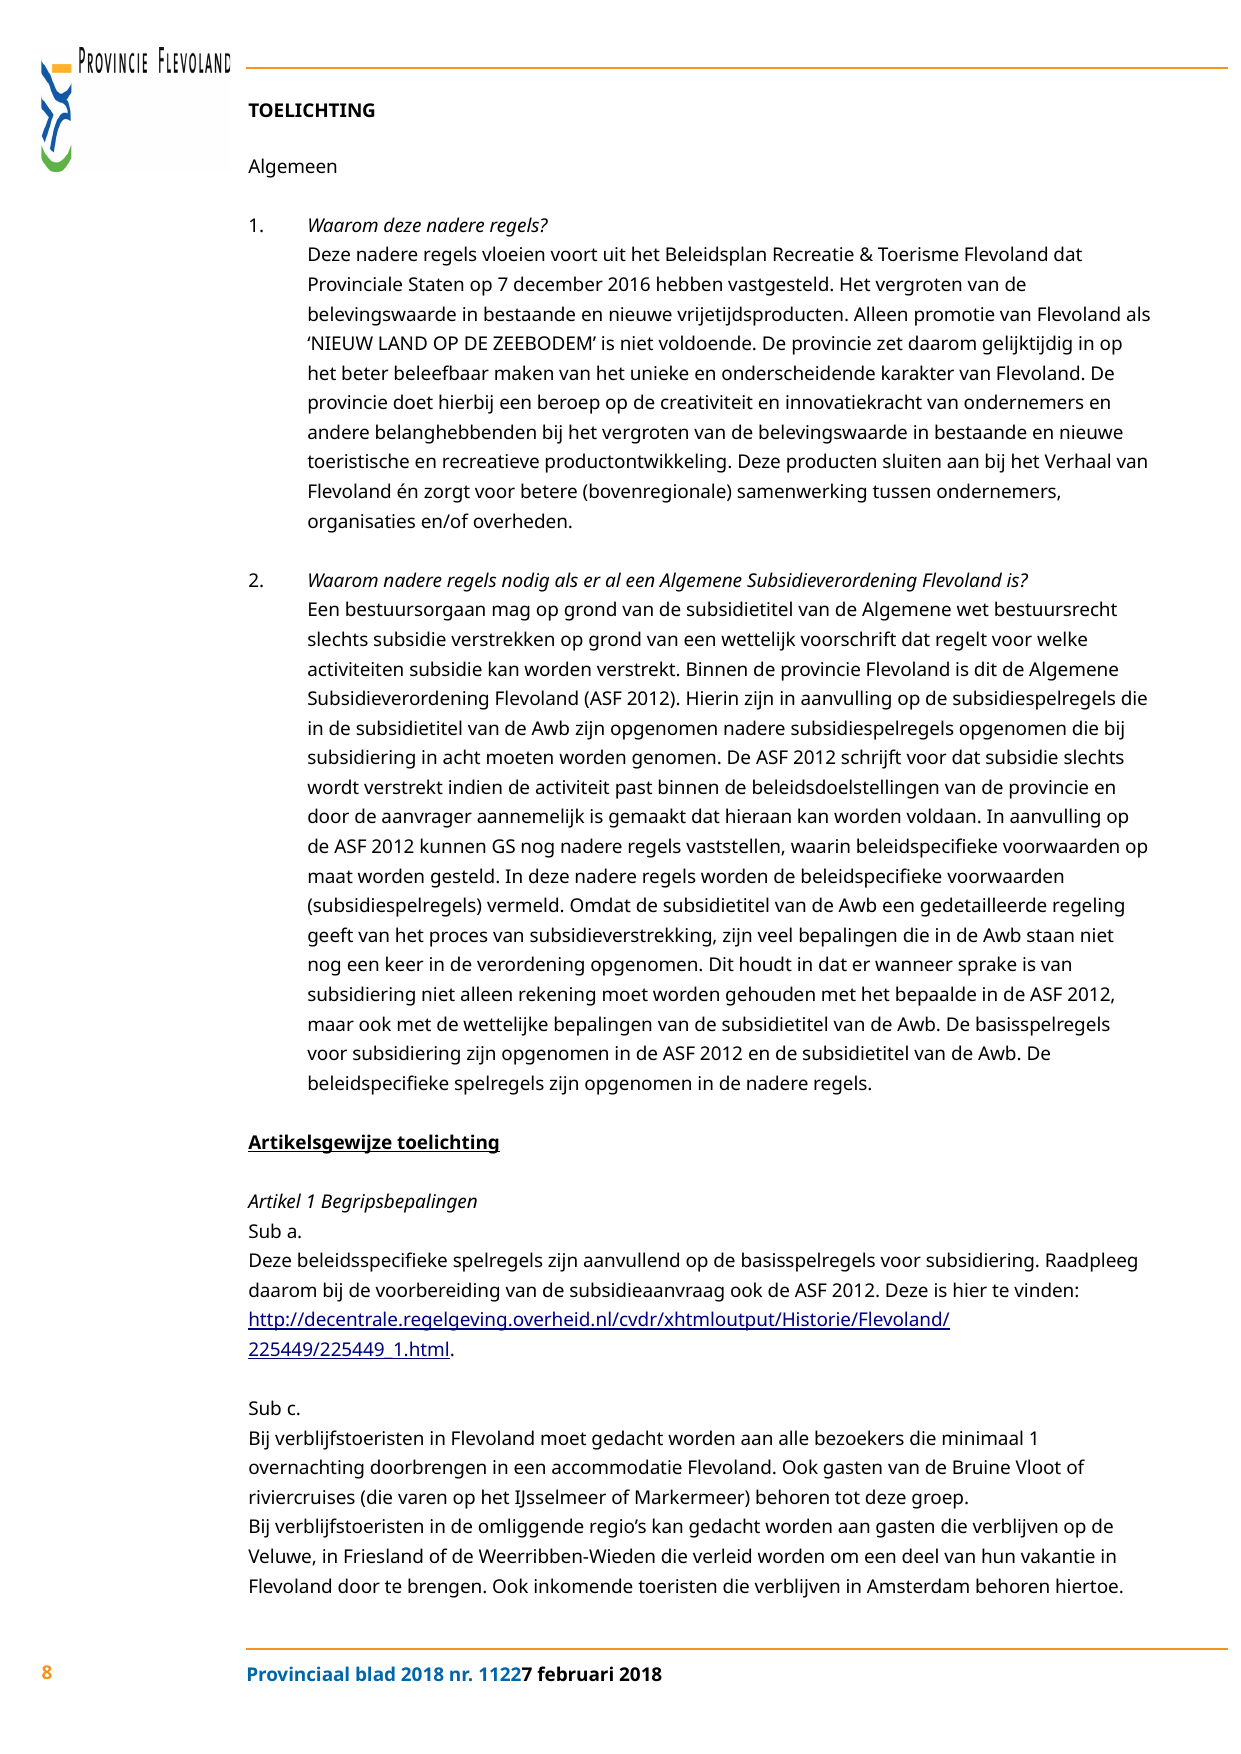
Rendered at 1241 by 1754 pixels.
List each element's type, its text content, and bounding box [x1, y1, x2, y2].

list Waarom nadere regels nodig als er al een Algemene Subsidieverordening Flevoland is? [248, 567, 1152, 593]
text Artikelsgewijze toelichting [248, 1129, 1152, 1155]
text Bij verblijfstoeristen in Flevoland moet gedacht worden aan alle bezoekers die minimaal 1 overnachting doorbrengen in een accommodatie Flevoland. Ook gasten van de Bruine Vloot of riviercruises (die varen op het IJsselmeer of Markermeer) behoren tot deze groep. [248, 1425, 1152, 1510]
text Artikel 1 Begripsbepalingen [248, 1188, 1152, 1214]
text Algemeen [248, 153, 1152, 179]
text Bij verblijfstoeristen in de omliggende regio’s kan gedacht worden aan gasten die verblijven op de Veluwe, in Friesland of de Weerribben-Wieden die verleid worden om een deel van hun vakantie in Flevoland door te brengen. Ook inkomende toeristen die verblijven in Amsterdam behoren hiertoe. [248, 1514, 1152, 1599]
list Een bestuursorgaan mag op grond van de subsidietitel van de Algemene wet bestuursrecht slechts subsidie verstrekken op grond van een wettelijk voorschrift dat regelt voor welke activiteiten subsidie kan worden verstrekt. Binnen de provincie Flevoland is dit de Algemene Subsidieverordening Flevoland (ASF 2012). Hierin zijn in aanvulling op de subsidiespelregels die in de subsidietitel van de Awb zijn opgenomen nadere subsidiespelregels opgenomen die bij subsidiering in acht moeten worden genomen. De ASF 2012 schrijft voor dat subsidie slechts wordt verstrekt indien de activiteit past binnen de beleidsdoelstellingen van de provincie en door de aanvrager aannemelijk is gemaakt dat hieraan kan worden voldaan. In aanvulling op de ASF 2012 kunnen GS nog nadere regels vaststellen, waarin beleidspecifieke voorwaarden op maat worden gesteld. In deze nadere regels worden de beleidspecifieke voorwaarden (subsidiespelregels) vermeld. Omdat de subsidietitel van de Awb een gedetailleerde regeling geeft van het proces van subsidieverstrekking, zijn veel bepalingen die in de Awb staan niet nog een keer in de verordening opgenomen. Dit houdt in dat er wanneer sprake is van subsidiering niet alleen rekening moet worden gehouden met het bepaalde in de ASF 2012, maar ook met de wettelijke bepalingen van de subsidietitel van de Awb. De basisspelregels voor subsidiering zijn opgenomen in de ASF 2012 en de subsidietitel van de Awb. De beleidspecifieke spelregels zijn opgenomen in de nadere regels. [248, 597, 1152, 1096]
text TOELICHTING [248, 95, 1152, 123]
text Deze beleidsspecifieke spelregels zijn aanvullend op de basisspelregels voor subsidiering. Raadpleeg daarom bij de voorbereiding van de subsidieaanvraag ook de ASF 2012. Deze is hier te vinden: http://decentrale.regelgeving.overheid.nl/cvdr/xhtmloutput/Historie/Flevoland/225449/225449_1.html. [248, 1247, 1152, 1362]
text Sub a. [248, 1218, 1152, 1244]
list Waarom deze nadere regels? [248, 212, 1152, 238]
list Deze nadere regels vloeien voort uit het Beleidsplan Recreatie & Toerisme Flevoland dat Provinciale Staten op 7 december 2016 hebben vastgesteld. Het vergroten van de belevingswaarde in bestaande en nieuwe vrijetijdsproducten. Alleen promotie van Flevoland als ‘NIEUW LAND OP DE ZEEBODEM’ is niet voldoende. De provincie zet daarom gelijktijdig in op het beter beleefbaar maken van het unieke en onderscheidende karakter van Flevoland. De provincie doet hierbij een beroep op de creativiteit en innovatiekracht van ondernemers en andere belanghebbenden bij het vergroten van de belevingswaarde in bestaande en nieuwe toeristische en recreatieve productontwikkeling. Deze producten sluiten aan bij het Verhaal van Flevoland én zorgt voor betere (bovenregionale) samenwerking tussen ondernemers, organisaties en/of overheden. [248, 242, 1152, 534]
text Sub c. [248, 1395, 1152, 1421]
picture [41, 47, 231, 172]
